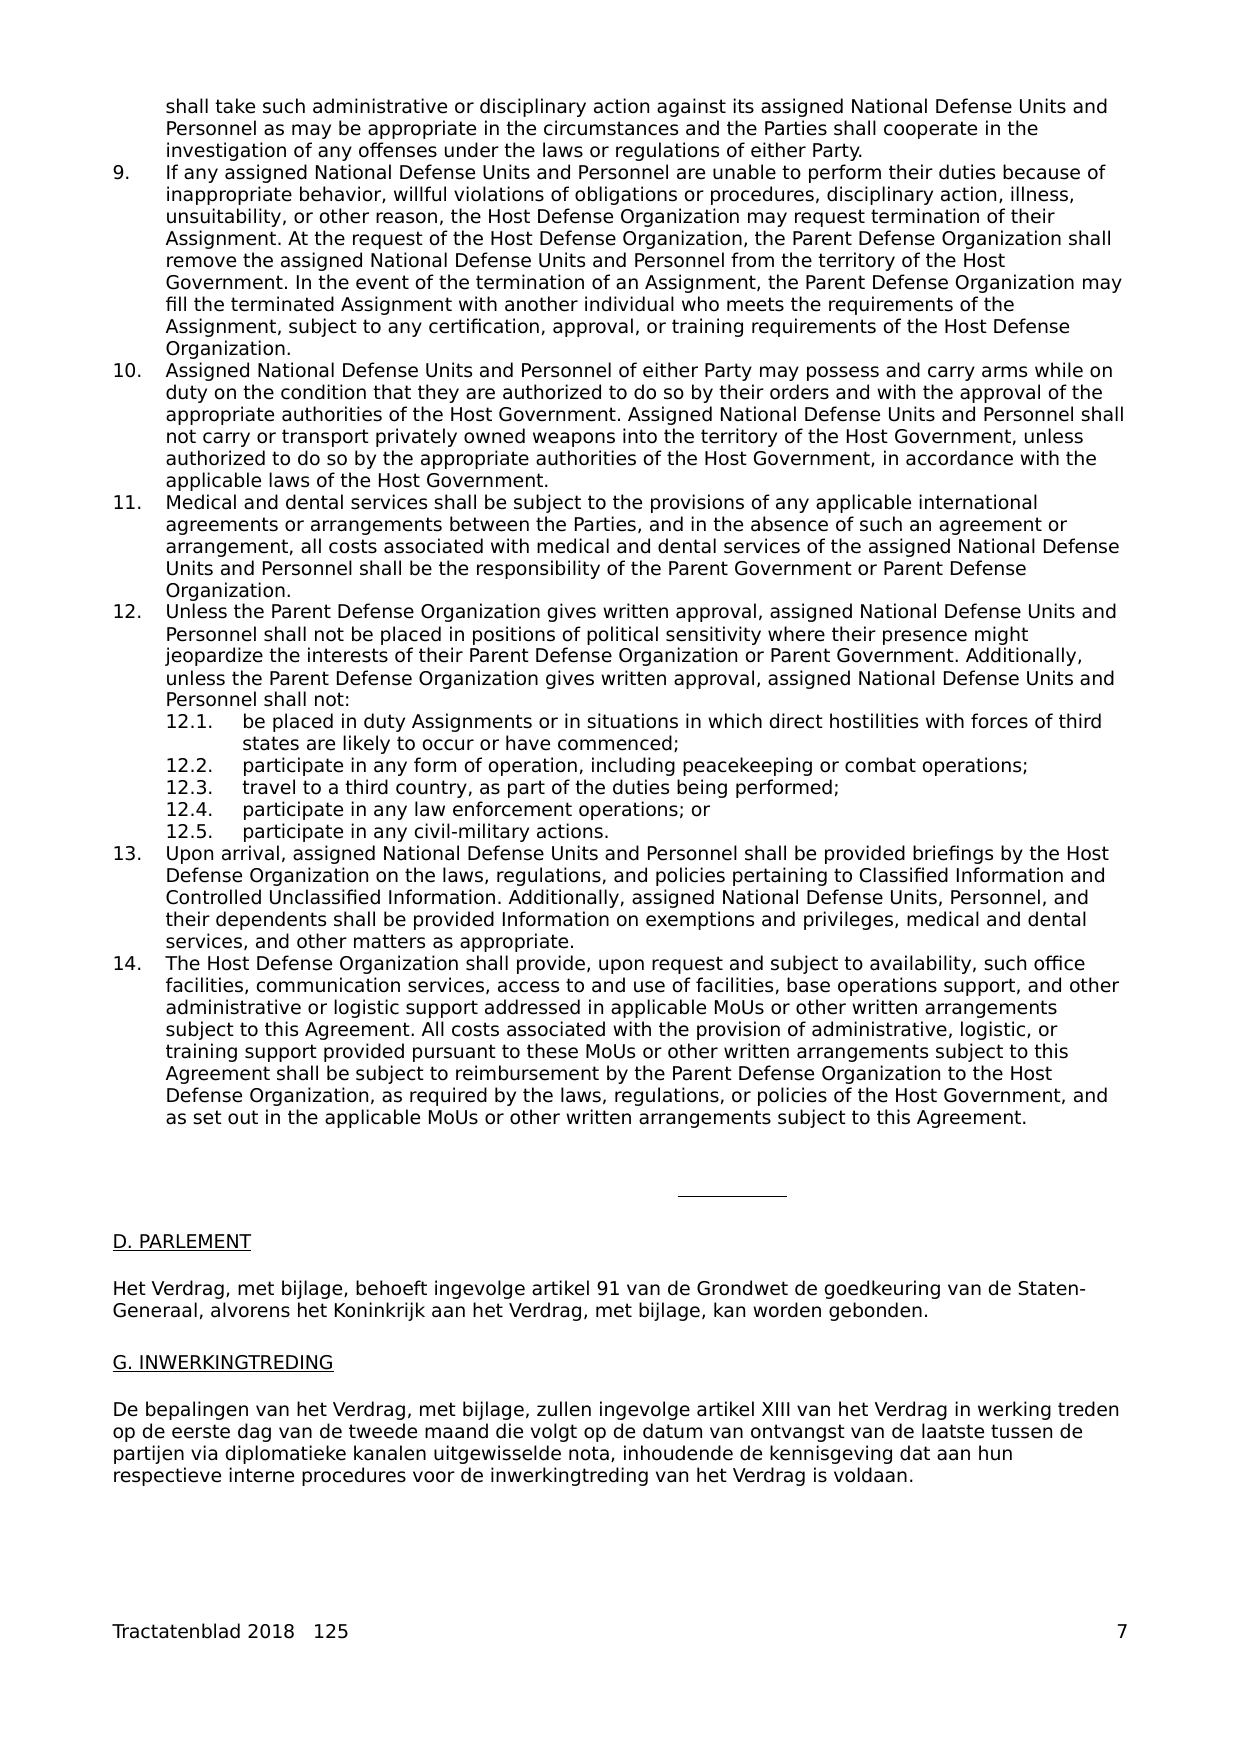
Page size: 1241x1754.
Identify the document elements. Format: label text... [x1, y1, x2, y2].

text 12. Unless the Parent Defense Organization gives written approval, assigned National Defense Units and Personnel shall not be placed in positions of political sensitivity where their presence might jeopardize the interests of their Parent Defense Organization or Parent Government. Additionally, unless the Parent Defense Organization gives written approval, assigned National Defense Units and Personnel shall not: [112, 601, 1128, 711]
text 13. Upon arrival, assigned National Defense Units and Personnel shall be provided briefings by the Host Defense Organization on the laws, regulations, and policies pertaining to Classified Information and Controlled Unclassified Information. Additionally, assigned National Defense Units, Personnel, and their dependents shall be provided Information on exemptions and privileges, medical and dental services, and other matters as appropriate. [112, 843, 1128, 953]
text Het Verdrag, met bijlage, behoeft ingevolge artikel 91 van de Grondwet de goedkeuring van de Staten-Generaal, alvorens het Koninkrijk aan het Verdrag, met bijlage, kan worden gebonden. [112, 1278, 1128, 1322]
subtitle D. PARLEMENT [112, 1231, 1128, 1253]
text De bepalingen van het Verdrag, met bijlage, zullen ingevolge artikel XIII van het Verdrag in werking treden op de eerste dag van de tweede maand die volgt op de datum van ontvangst van de laatste tussen de partijen via diplomatieke kanalen uitgewisselde nota, inhoudende de kennisgeving dat aan hun respectieve interne procedures voor de inwerkingtreding van het Verdrag is voldaan. [112, 1399, 1128, 1487]
text 12.3. travel to a third country, as part of the duties being performed; [165, 777, 1128, 799]
text 10. Assigned National Defense Units and Personnel of either Party may possess and carry arms while on duty on the condition that they are authorized to do so by their orders and with the approval of the appropriate authorities of the Host Government. Assigned National Defense Units and Personnel shall not carry or transport privately owned weapons into the territory of the Host Government, unless authorized to do so by the appropriate authorities of the Host Government, in accordance with the applicable laws of the Host Government. [112, 360, 1128, 492]
text 9. If any assigned National Defense Units and Personnel are unable to perform their duties because of inappropriate behavior, willful violations of obligations or procedures, disciplinary action, illness, unsuitability, or other reason, the Host Defense Organization may request termination of their Assignment. At the request of the Host Defense Organization, the Parent Defense Organization shall remove the assigned National Defense Units and Personnel from the territory of the Host Government. In the event of the termination of an Assignment, the Parent Defense Organization may fill the terminated Assignment with another individual who meets the requirements of the Assignment, subject to any certification, approval, or training requirements of the Host Defense Organization. [112, 162, 1128, 360]
text 11. Medical and dental services shall be subject to the provisions of any applicable international agreements or arrangements between the Parties, and in the absence of such an agreement or arrangement, all costs associated with medical and dental services of the assigned National Defense Units and Personnel shall be the responsibility of the Parent Government or Parent Defense Organization. [112, 492, 1128, 601]
text 14. The Host Defense Organization shall provide, upon request and subject to availability, such office facilities, communication services, access to and use of facilities, base operations support, and other administrative or logistic support addressed in applicable MoUs or other written arrangements subject to this Agreement. All costs associated with the provision of administrative, logistic, or training support provided pursuant to these MoUs or other written arrangements subject to this Agreement shall be subject to reimbursement by the Parent Defense Organization to the Host Defense Organization, as required by the laws, regulations, or policies of the Host Government, and as set out in the applicable MoUs or other written arrangements subject to this Agreement. [112, 953, 1128, 1129]
text 12.4. participate in any law enforcement operations; or [165, 799, 1128, 821]
subtitle G. INWERKINGTREDING [112, 1352, 1128, 1374]
text shall take such administrative or disciplinary action against its assigned National Defense Units and Personnel as may be appropriate in the circumstances and the Parties shall cooperate in the investigation of any offenses under the laws or regulations of either Party. [112, 96, 1128, 162]
text 12.2. participate in any form of operation, including peacekeeping or combat operations; [165, 755, 1128, 777]
text 12.1. be placed in duty Assignments or in situations in which direct hostilities with forces of third states are likely to occur or have commenced; [165, 711, 1128, 755]
text 12.5. participate in any civil-military actions. [165, 821, 1128, 843]
